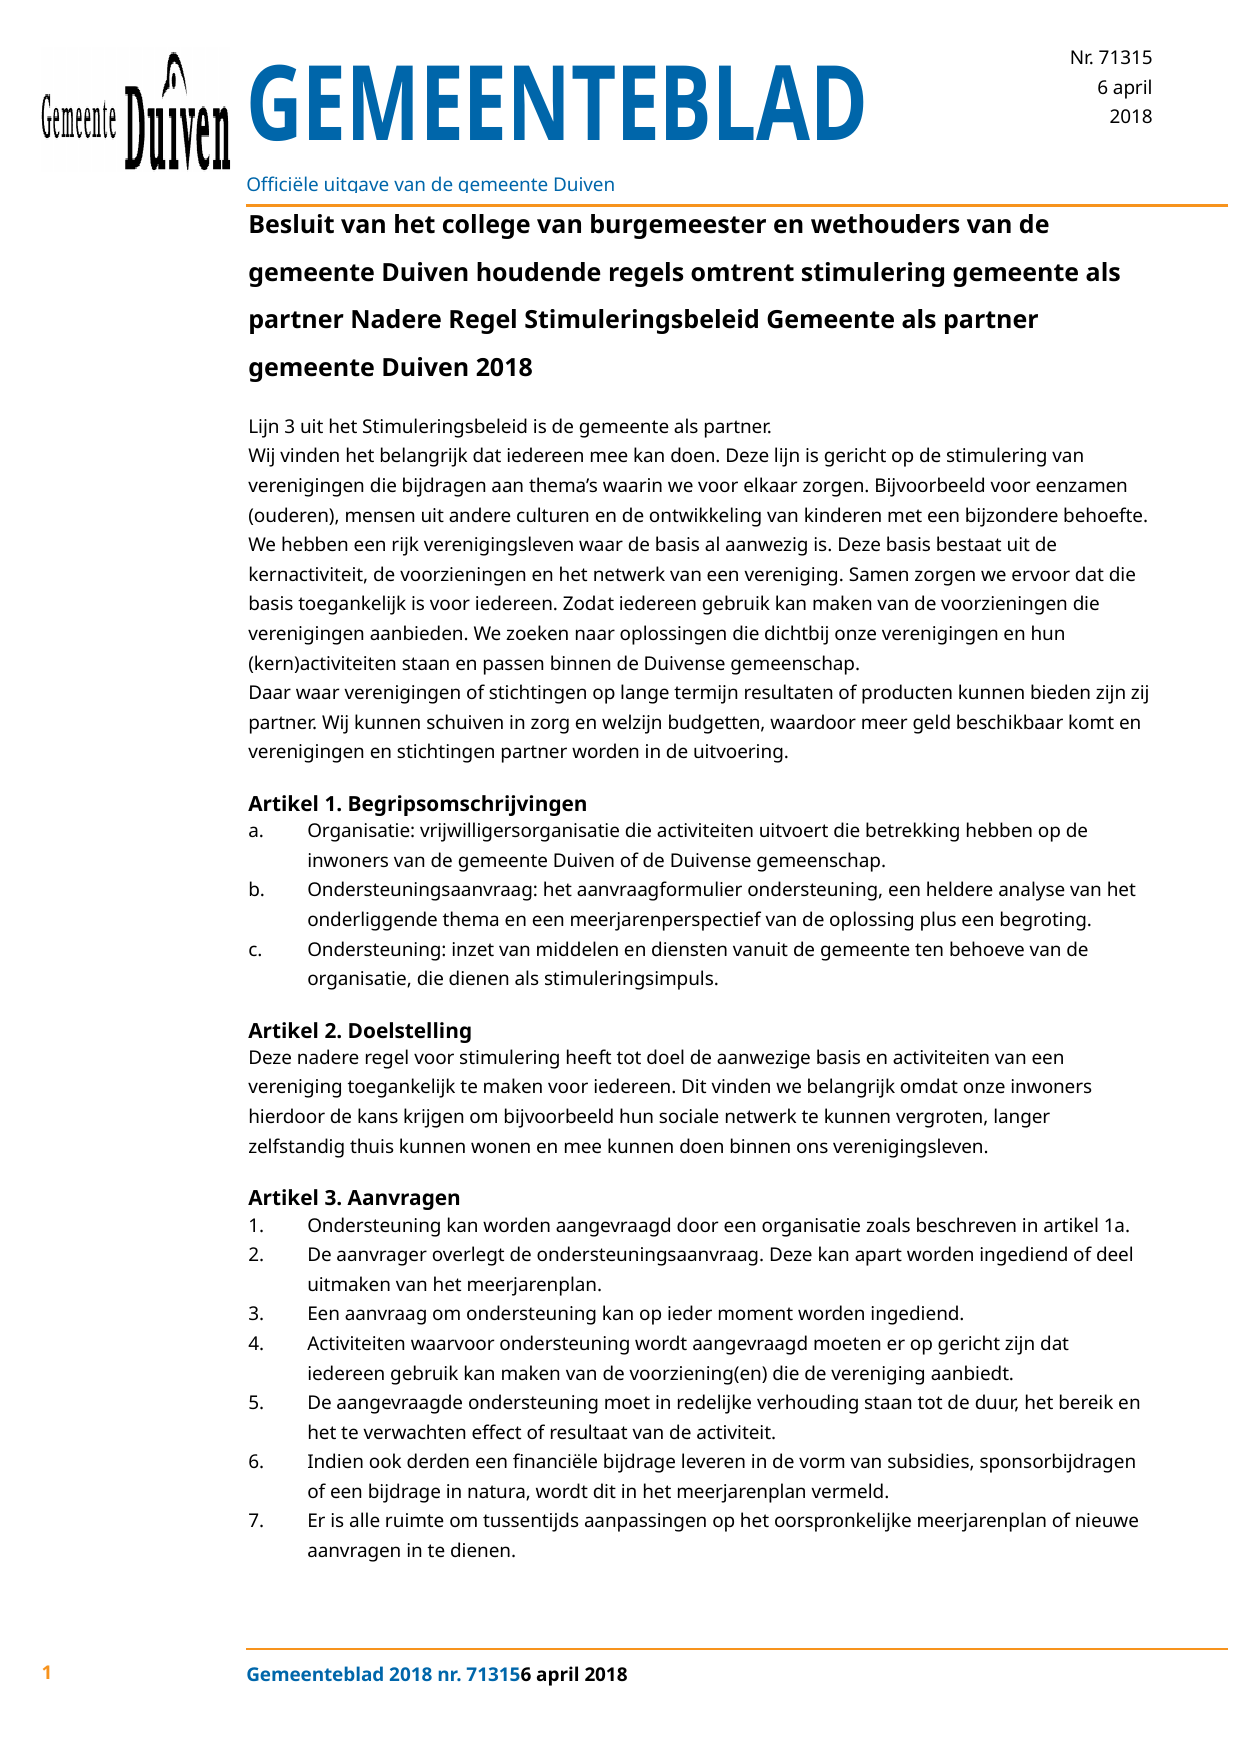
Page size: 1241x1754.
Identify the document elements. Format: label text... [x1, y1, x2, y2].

picture [41, 47, 231, 172]
text Deze nadere regel voor stimulering heeft tot doel de aanwezige basis en activiteiten van een vereniging toegankelijk te maken voor iedereen. Dit vinden we belangrijk omdat onze inwoners hierdoor de kans krijgen om bijvoorbeeld hun sociale netwerk te kunnen vergroten, langer zelfstandig thuis kunnen wonen en mee kunnen doen binnen ons verenigingsleven. [248, 1044, 1152, 1159]
list Organisatie: vrijwilligersorganisatie die activiteiten uitvoert die betrekking hebben op de inwoners van de gemeente Duiven of de Duivense gemeenschap. [248, 817, 1152, 873]
list Een aanvraag om ondersteuning kan op ieder moment worden ingediend. [248, 1301, 1152, 1326]
list Ondersteuning kan worden aangevraagd door een organisatie zoals beschreven in artikel 1a. [248, 1212, 1152, 1237]
list Indien ook derden een financiële bijdrage leveren in de vorm van subsidies, sponsorbijdragen of een bijdrage in natura, wordt dit in het meerjarenplan vermeld. [248, 1448, 1152, 1504]
text Artikel 3. Aanvragen [248, 1183, 1152, 1212]
text Artikel 1. Begripsomschrijvingen [248, 789, 1152, 817]
text Wij vinden het belangrijk dat iedereen mee kan doen. Deze lijn is gericht op de stimulering van verenigingen die bijdragen aan thema’s waarin we voor elkaar zorgen. Bijvoorbeeld voor eenzamen (ouderen), mensen uit andere culturen en de ontwikkeling van kinderen met een bijzondere behoefte. We hebben een rijk verenigingsleven waar de basis al aanwezig is. Deze basis bestaat uit de kernactiviteit, de voorzieningen en het netwerk van een vereniging. Samen zorgen we ervoor dat die basis toegankelijk is voor iedereen. Zodat iedereen gebruik kan maken van de voorzieningen die verenigingen aanbieden. We zoeken naar oplossingen die dichtbij onze verenigingen en hun (kern)activiteiten staan en passen binnen de Duivense gemeenschap. [248, 443, 1152, 676]
list De aanvrager overlegt de ondersteuningsaanvraag. Deze kan apart worden ingediend of deel uitmaken van het meerjarenplan. [248, 1241, 1152, 1297]
list Er is alle ruimte om tussentijds aanpassingen op het oorspronkelijke meerjarenplan of nieuwe aanvragen in te dienen. [248, 1508, 1152, 1563]
list Activiteiten waarvoor ondersteuning wordt aangevraagd moeten er op gericht zijn dat iedereen gebruik kan maken van de voorziening(en) die de vereniging aanbiedt. [248, 1330, 1152, 1385]
text Daar waar verenigingen of stichtingen op lange termijn resultaten of producten kunnen bieden zijn zij partner. Wij kunnen schuiven in zorg en welzijn budgetten, waardoor meer geld beschikbaar komt en verenigingen en stichtingen partner worden in de uitvoering. [248, 679, 1152, 764]
list Ondersteuningsaanvraag: het aanvraagformulier ondersteuning, een heldere analyse van het onderliggende thema en een meerjarenperspectief van de oplossing plus een begroting. [248, 877, 1152, 932]
list De aangevraagde ondersteuning moet in redelijke verhouding staan tot de duur, het bereik en het te verwachten effect of resultaat van de activiteit. [248, 1389, 1152, 1444]
text Besluit van het college van burgemeester en wethouders van de gemeente Duiven houdende regels omtrent stimulering gemeente als partner Nadere Regel Stimuleringsbeleid Gemeente als partner gemeente Duiven 2018 [248, 207, 1152, 384]
list Ondersteuning: inzet van middelen en diensten vanuit de gemeente ten behoeve van de organisatie, die dienen als stimuleringsimpuls. [248, 936, 1152, 991]
text Lijn 3 uit het Stimuleringsbeleid is de gemeente als partner. [248, 413, 1152, 439]
text Artikel 2. Doelstelling [248, 1016, 1152, 1044]
